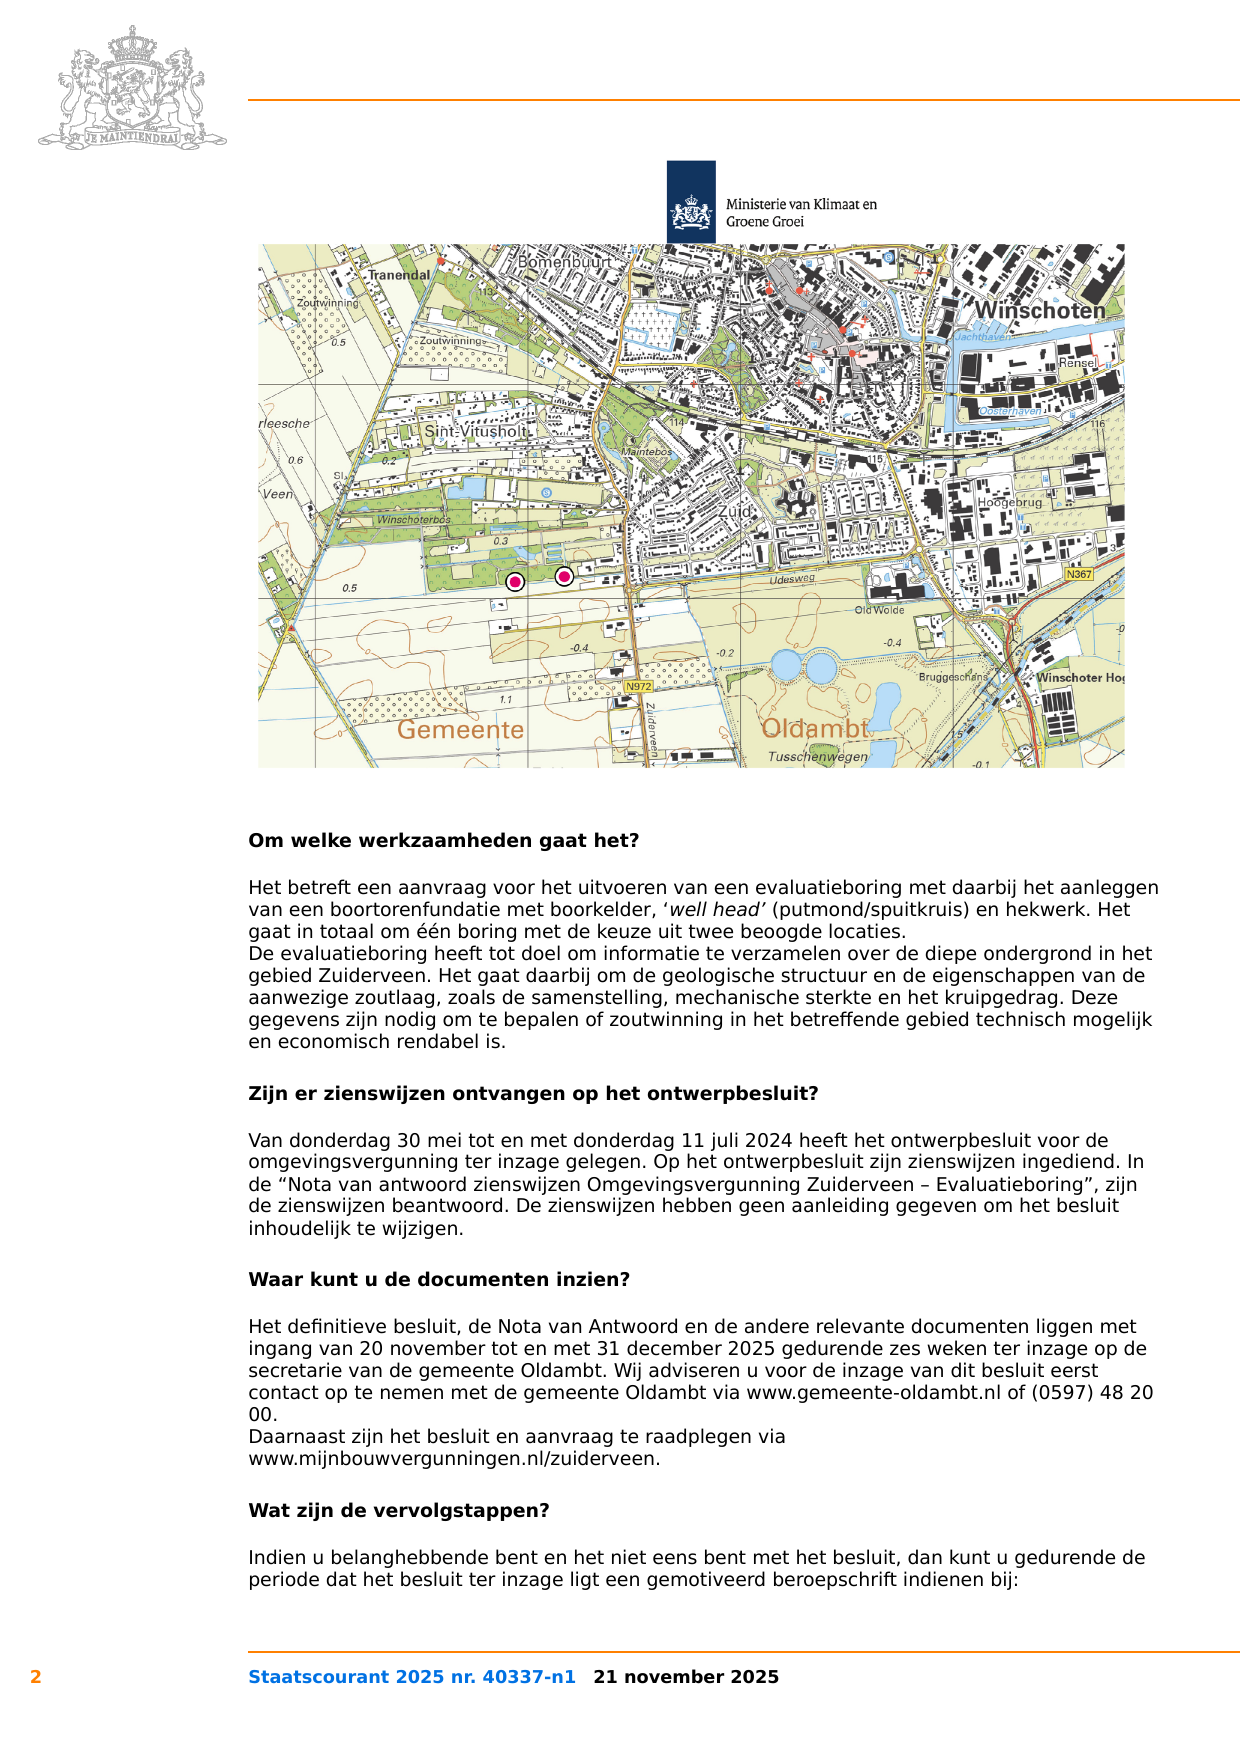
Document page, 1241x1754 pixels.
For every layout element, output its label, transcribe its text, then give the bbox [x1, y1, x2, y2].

picture [38, 25, 227, 150]
picture [248, 151, 1134, 778]
text De evaluatieboring heeft tot doel om informatie te verzamelen over de diepe ondergrond in het gebied Zuiderveen. Het gaat daarbij om de geologische structuur en de eigenschappen van de aanwezige zoutlaag, zoals de samenstelling, mechanische sterkte en het kruipgedrag. Deze gegevens zijn nodig om te bepalen of zoutwinning in het betreffende gebied technisch mogelijk en economisch rendabel is. [248, 943, 1163, 1052]
subtitle Waar kunt u de documenten inzien? [248, 1269, 1163, 1291]
text Van donderdag 30 mei tot en met donderdag 11 juli 2024 heeft het ontwerpbesluit voor de omgevingsvergunning ter inzage gelegen. Op het ontwerpbesluit zijn zienswijzen ingediend. In de “Nota van antwoord zienswijzen Omgevingsvergunning Zuiderveen – Evaluatieboring”, zijn de zienswijzen beantwoord. De zienswijzen hebben geen aanleiding gegeven om het besluit inhoudelijk te wijzigen. [248, 1129, 1163, 1239]
text Het betreft een aanvraag voor het uitvoeren van een evaluatieboring met daarbij het aanleggen van een boortorenfundatie met boorkelder, ‘well head’ (putmond/spuitkruis) en hekwerk. Het gaat in totaal om één boring met de keuze uit twee beoogde locaties. [248, 877, 1163, 943]
subtitle Om welke werkzaamheden gaat het? [248, 830, 1163, 852]
text Daarnaast zijn het besluit en aanvraag te raadplegen via www.mijnbouwvergunningen.nl/zuiderveen. [248, 1426, 1163, 1470]
text Indien u belanghebbende bent en het niet eens bent met het besluit, dan kunt u gedurende de periode dat het besluit ter inzage ligt een gemotiveerd beroepschrift indienen bij: [248, 1547, 1163, 1591]
subtitle Wat zijn de vervolgstappen? [248, 1500, 1163, 1522]
subtitle Zijn er zienswijzen ontvangen op het ontwerpbesluit? [248, 1082, 1163, 1104]
text Het definitieve besluit, de Nota van Antwoord en de andere relevante documenten liggen met ingang van 20 november tot en met 31 december 2025 gedurende zes weken ter inzage op de secretarie van de gemeente Oldambt. Wij adviseren u voor de inzage van dit besluit eerst contact op te nemen met de gemeente Oldambt via www.gemeente-oldambt.nl of (0597) 48 20 00. [248, 1316, 1163, 1426]
